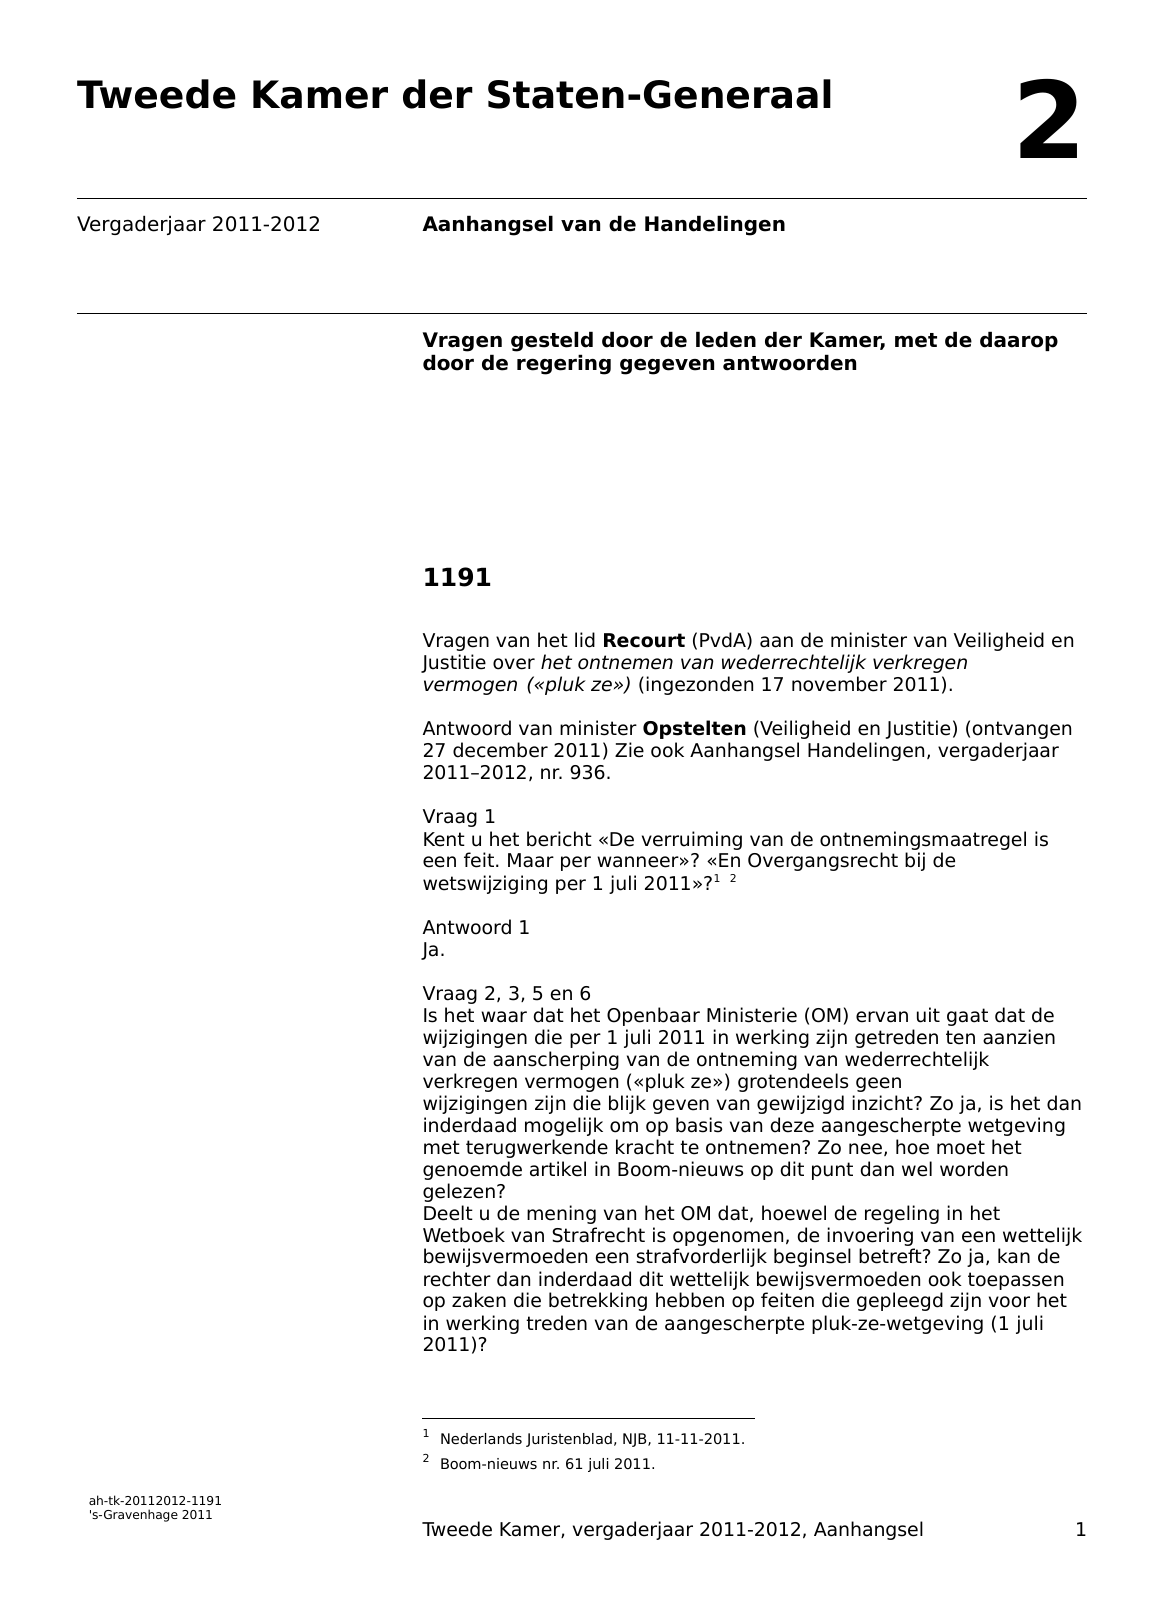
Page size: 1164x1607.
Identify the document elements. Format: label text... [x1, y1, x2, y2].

table_cell Vergaderjaar 2011-2012 [77, 199, 422, 313]
table_cell [77, 314, 422, 375]
text Vragen van het lid Recourt (PvdA) aan de minister van Veiligheid en Justitie over het ontnemen van wederrechtelijk verkregen vermogen («pluk ze») (ingezonden 17 november 2011). [422, 630, 1087, 696]
table_cell Vragen gesteld door de leden der Kamer, met de daarop door de regering gegeven antwoorden [422, 314, 1087, 375]
table_header Tweede Kamer der Staten-Generaal [77, 59, 886, 198]
text Antwoord 1 [422, 917, 1087, 938]
text Kent u het bericht «De verruiming van de ontnemingsmaatregel is een feit. Maar per wanneer»? «En Overgangsrecht bij de wetswijziging per 1 juli 2011»? [422, 828, 1087, 894]
table_header 2 [886, 59, 1087, 198]
text Antwoord van minister Opstelten (Veiligheid en Justitie) (ontvangen 27 december 2011) Zie ook Aanhangsel Handelingen, vergaderjaar 2011–2012, nr. 936. [422, 718, 1087, 784]
text Ja. [422, 938, 1087, 961]
text Deelt u de mening van het OM dat, hoewel de regeling in het Wetboek van Strafrecht is opgenomen, de invoering van een wettelijk bewijsvermoeden een strafvorderlijk beginsel betreft? Zo ja, kan de rechter dan inderdaad dit wettelijk bewijsvermoeden ook toepassen op zaken die betrekking hebben op feiten die gepleegd zijn voor het in werking treden van de aangescherpte pluk-ze-wetgeving (1 juli 2011)? [422, 1202, 1087, 1356]
table_cell Aanhangsel van de Handelingen [422, 199, 1087, 313]
text Vraag 2, 3, 5 en 6 [422, 983, 1087, 1005]
text ah-tk-20112012-1191 [88, 1494, 323, 1508]
text Nederlands Juristenblad, NJB, 11-11-2011. [422, 1427, 1087, 1449]
text Vraag 1 [422, 806, 1087, 828]
text Is het waar dat het Openbaar Ministerie (OM) ervan uit gaat dat de wijzigingen die per 1 juli 2011 in werking zijn getreden ten aanzien van de aanscherping van de ontneming van wederrechtelijk verkregen vermogen («pluk ze») grotendeels geen wijzigingen zijn die blijk geven van gewijzigd inzicht? Zo ja, is het dan inderdaad mogelijk om op basis van deze aangescherpte wetgeving met terugwerkende kracht te ontnemen? Zo nee, hoe moet het genoemde artikel in Boom-nieuws op dit punt dan wel worden gelezen? [422, 1005, 1087, 1202]
text Boom-nieuws nr. 61 juli 2011. [422, 1452, 1087, 1474]
text 1191 [422, 563, 1087, 592]
text 's-Gravenhage 2011 [88, 1508, 323, 1522]
